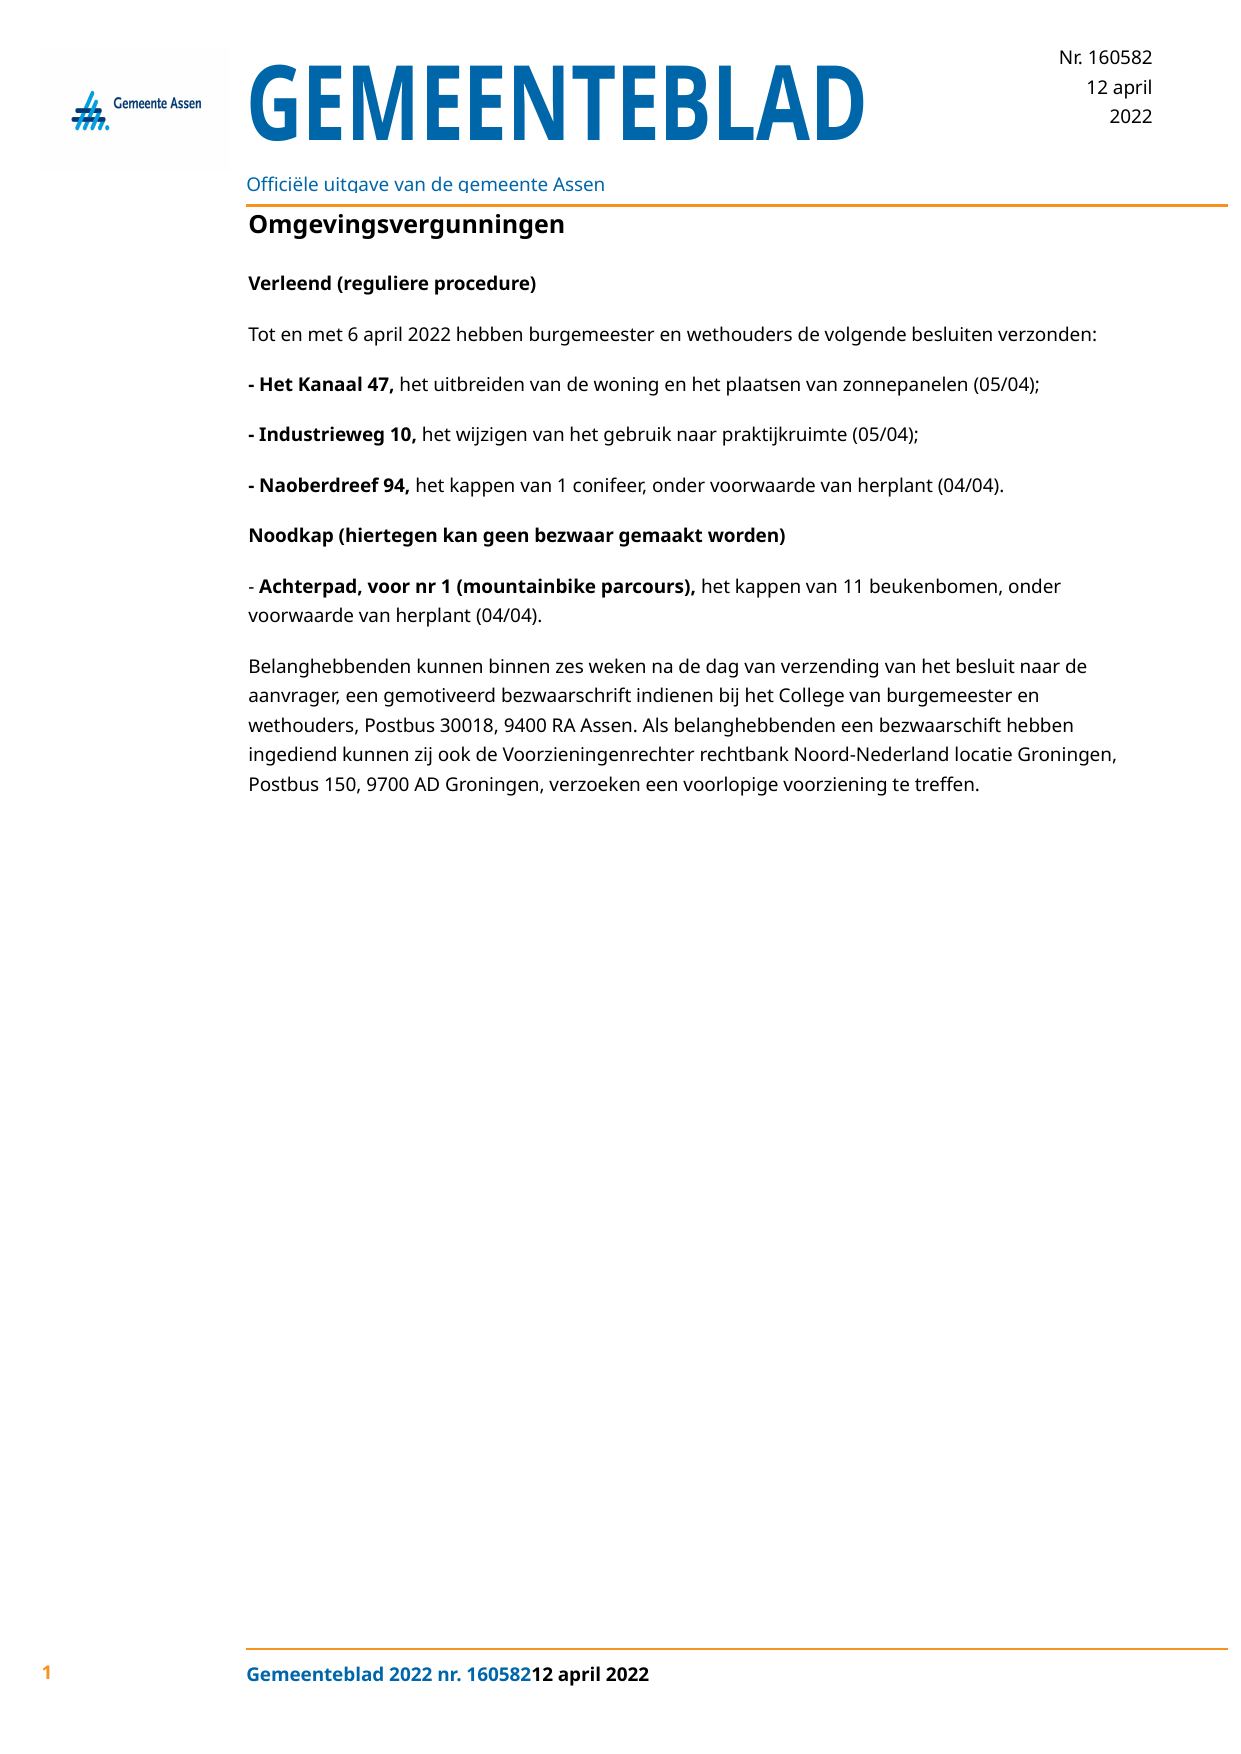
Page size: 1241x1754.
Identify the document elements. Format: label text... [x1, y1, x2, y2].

text - Industrieweg 10, het wijzigen van het gebruik naar praktijkruimte (05/04); [248, 422, 1152, 447]
text - Naoberdreef 94, het kappen van 1 conifeer, onder voorwaarde van herplant (04/04). [248, 472, 1152, 498]
text - Achterpad, voor nr 1 (mountainbike parcours), het kappen van 11 beukenbomen, onder voorwaarde van herplant (04/04). [248, 573, 1152, 628]
text Noodkap (hiertegen kan geen bezwaar gemaakt worden) [248, 522, 1152, 548]
text Verleend (reguliere procedure) [248, 270, 1152, 296]
text Tot en met 6 april 2022 hebben burgemeester en wethouders de volgende besluiten verzonden: [248, 321, 1152, 346]
text - Het Kanaal 47, het uitbreiden van de woning en het plaatsen van zonnepanelen (05/04); [248, 371, 1152, 397]
picture [41, 47, 231, 172]
text Omgevingsvergunningen [248, 207, 1152, 241]
text Belanghebbenden kunnen binnen zes weken na de dag van verzending van het besluit naar de aanvrager, een gemotiveerd bezwaarschrift indienen bij het College van burgemeester en wethouders, Postbus 30018, 9400 RA Assen. Als belanghebbenden een bezwaarschift hebben ingediend kunnen zij ook de Voorzieningenrechter rechtbank Noord-Nederland locatie Groningen, Postbus 150, 9700 AD Groningen, verzoeken een voorlopige voorziening te treffen. [248, 653, 1152, 797]
